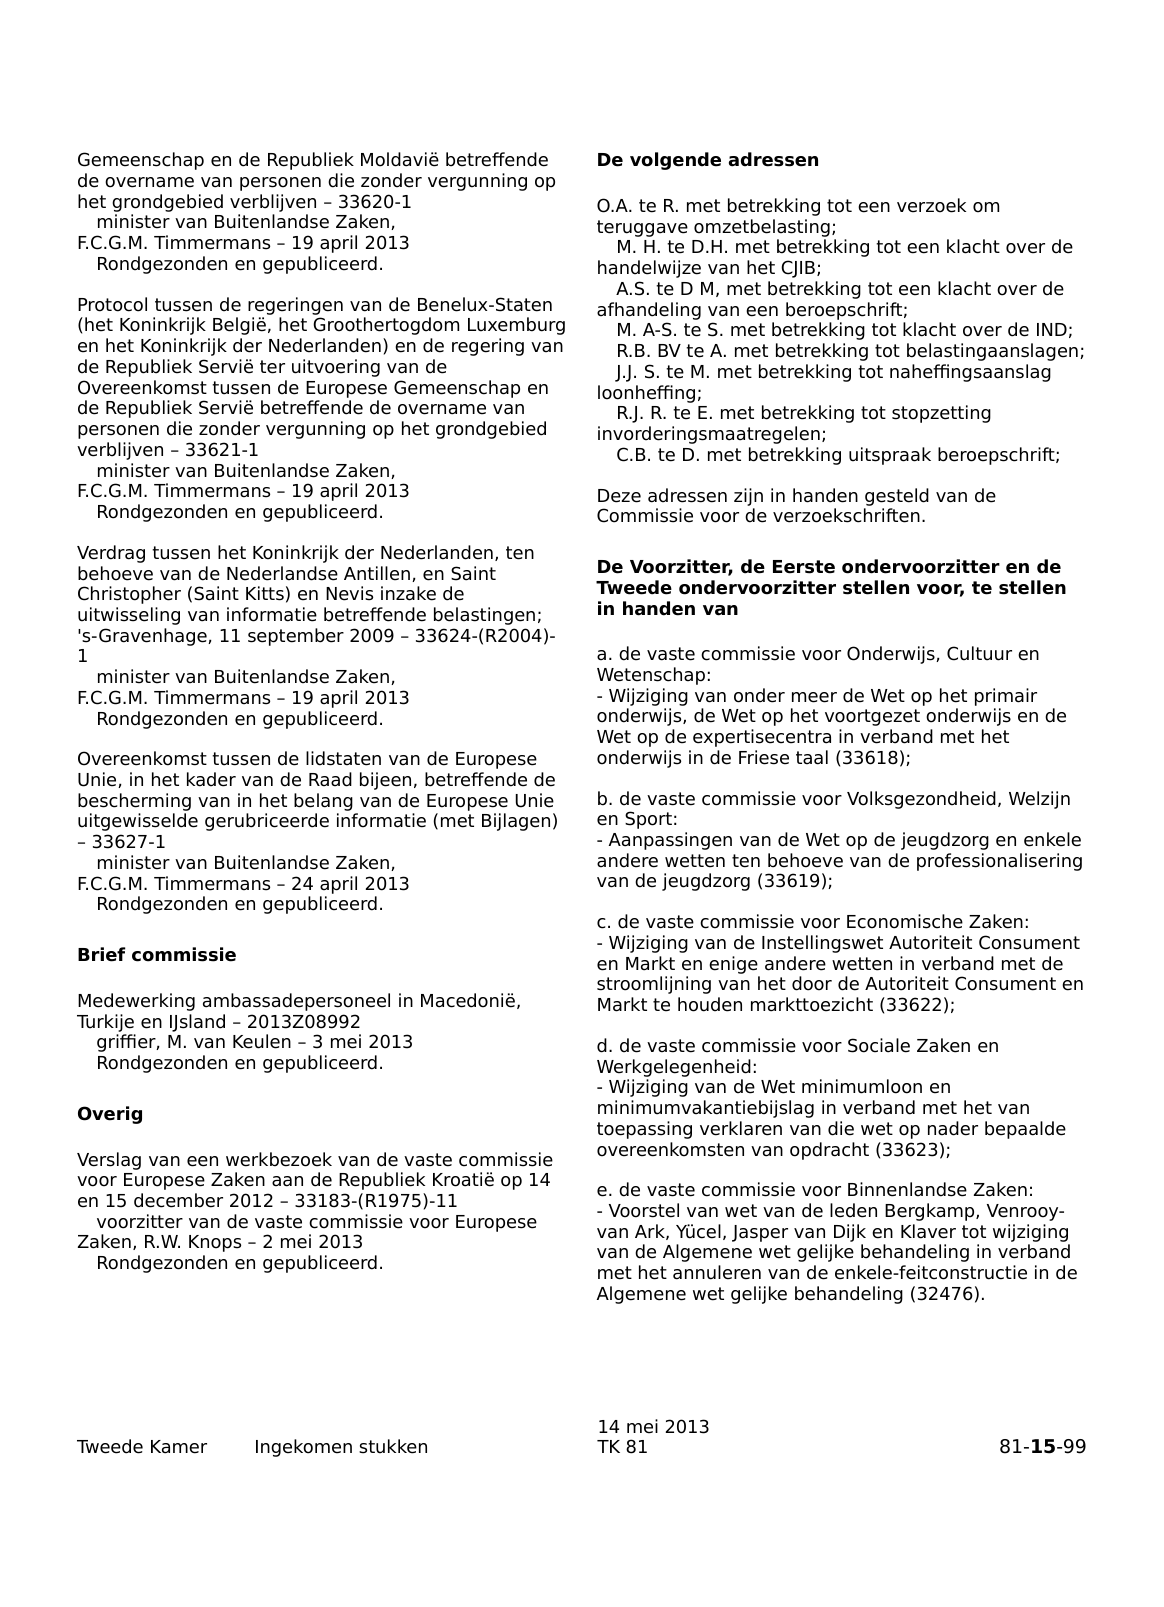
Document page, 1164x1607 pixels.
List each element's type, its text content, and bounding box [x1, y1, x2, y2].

text Rondgezonden en gepubliceerd. [77, 894, 567, 915]
text - Wijziging van de Wet minimumloon en minimumvakantiebijslag in verband met het van toepassing verklaren van die wet op nader bepaalde overeenkomsten van opdracht (33623); [596, 1077, 1087, 1160]
text O.A. te R. met betrekking tot een verzoek om teruggave omzetbelasting; [596, 196, 1087, 237]
text d. de vaste commissie voor Sociale Zaken en Werkgelegenheid: [596, 1036, 1087, 1077]
text C.B. te D. met betrekking uitspraak beroepschrift; [596, 445, 1087, 465]
text - Wijziging van onder meer de Wet op het primair onderwijs, de Wet op het voortgezet onderwijs en de Wet op de expertisecentra in verband met het onderwijs in de Friese taal (33618); [596, 686, 1087, 768]
text Protocol tussen de regeringen van de Benelux-Staten (het Koninkrijk België, het Groothertogdom Luxemburg en het Koninkrijk der Nederlanden) en de regering van de Republiek Servië ter uitvoering van de Overeenkomst tussen de Europese Gemeenschap en de Republiek Servië betreffende de overname van personen die zonder vergunning op het grondgebied verblijven – 33621-1 [77, 294, 567, 460]
text Medewerking ambassadepersoneel in Macedonië, Turkije en IJsland – 2013Z08992 [77, 991, 567, 1032]
text A.S. te D M, met betrekking tot een klacht over de afhandeling van een beroepschrift; [596, 279, 1087, 320]
text b. de vaste commissie voor Volksgezondheid, Welzijn en Sport: [596, 788, 1087, 830]
subtitle De Voorzitter, de Eerste ondervoorzitter en de Tweede ondervoorzitter stellen voor, te stellen in handen van [596, 557, 1087, 619]
text M. H. te D.H. met betrekking tot een klacht over de handelwijze van het CJIB; [596, 237, 1087, 279]
text Rondgezonden en gepubliceerd. [77, 1053, 567, 1074]
subtitle Brief commissie [77, 945, 567, 966]
text voorzitter van de vaste commissie voor Europese Zaken, R.W. Knops – 2 mei 2013 [77, 1212, 567, 1253]
text Verdrag tussen het Koninkrijk der Nederlanden, ten behoeve van de Nederlandse Antillen, en Saint Christopher (Saint Kitts) en Nevis inzake de uitwisseling van informatie betreffende belastingen; 's-Gravenhage, 11 september 2009 – 33624-(R2004)-1 [77, 543, 567, 667]
text minister van Buitenlandse Zaken, F.C.G.M. Timmermans – 19 april 2013 [77, 667, 567, 708]
text Deze adressen zijn in handen gesteld van de Commissie voor de verzoekschriften. [596, 485, 1087, 527]
text R.B. BV te A. met betrekking tot belastingaanslagen; [596, 341, 1087, 362]
text a. de vaste commissie voor Onderwijs, Cultuur en Wetenschap: [596, 644, 1087, 686]
text M. A-S. te S. met betrekking tot klacht over de IND; [596, 320, 1087, 341]
subtitle Overig [77, 1104, 567, 1124]
text - Aanpassingen van de Wet op de jeugdzorg en enkele andere wetten ten behoeve van de professionalisering van de jeugdzorg (33619); [596, 830, 1087, 892]
text Gemeenschap en de Republiek Moldavië betreffende de overname van personen die zonder vergunning op het grondgebied verblijven – 33620-1 [77, 150, 567, 212]
text - Voorstel van wet van de leden Bergkamp, Venrooy-van Ark, Yücel, Jasper van Dijk en Klaver tot wijziging van de Algemene wet gelijke behandeling in verband met het annuleren van de enkele-feitconstructie in de Algemene wet gelijke behandeling (32476). [596, 1201, 1087, 1304]
text - Wijziging van de Instellingswet Autoriteit Consument en Markt en enige andere wetten in verband met de stroomlijning van het door de Autoriteit Consument en Markt te houden markttoezicht (33622); [596, 933, 1087, 1016]
text Overeenkomst tussen de lidstaten van de Europese Unie, in het kader van de Raad bijeen, betreffende de bescherming van in het belang van de Europese Unie uitgewisselde gerubriceerde informatie (met Bijlagen) – 33627-1 [77, 749, 567, 853]
text J.J. S. te M. met betrekking tot naheffingsaanslag loonheffing; [596, 362, 1087, 403]
text minister van Buitenlandse Zaken, F.C.G.M. Timmermans – 19 april 2013 [77, 460, 567, 502]
text c. de vaste commissie voor Economische Zaken: [596, 912, 1087, 933]
text griffier, M. van Keulen – 3 mei 2013 [77, 1032, 567, 1053]
text Rondgezonden en gepubliceerd. [77, 708, 567, 729]
subtitle De volgende adressen [596, 150, 1087, 171]
text Rondgezonden en gepubliceerd. [77, 254, 567, 274]
text minister van Buitenlandse Zaken, F.C.G.M. Timmermans – 24 april 2013 [77, 853, 567, 894]
text minister van Buitenlandse Zaken, F.C.G.M. Timmermans – 19 april 2013 [77, 212, 567, 254]
text Rondgezonden en gepubliceerd. [77, 1253, 567, 1274]
text Verslag van een werkbezoek van de vaste commissie voor Europese Zaken aan de Republiek Kroatië op 14 en 15 december 2012 – 33183-(R1975)-11 [77, 1149, 567, 1212]
text e. de vaste commissie voor Binnenlandse Zaken: [596, 1180, 1087, 1201]
text R.J. R. te E. met betrekking tot stopzetting invorderingsmaatregelen; [596, 403, 1087, 445]
text Rondgezonden en gepubliceerd. [77, 502, 567, 523]
